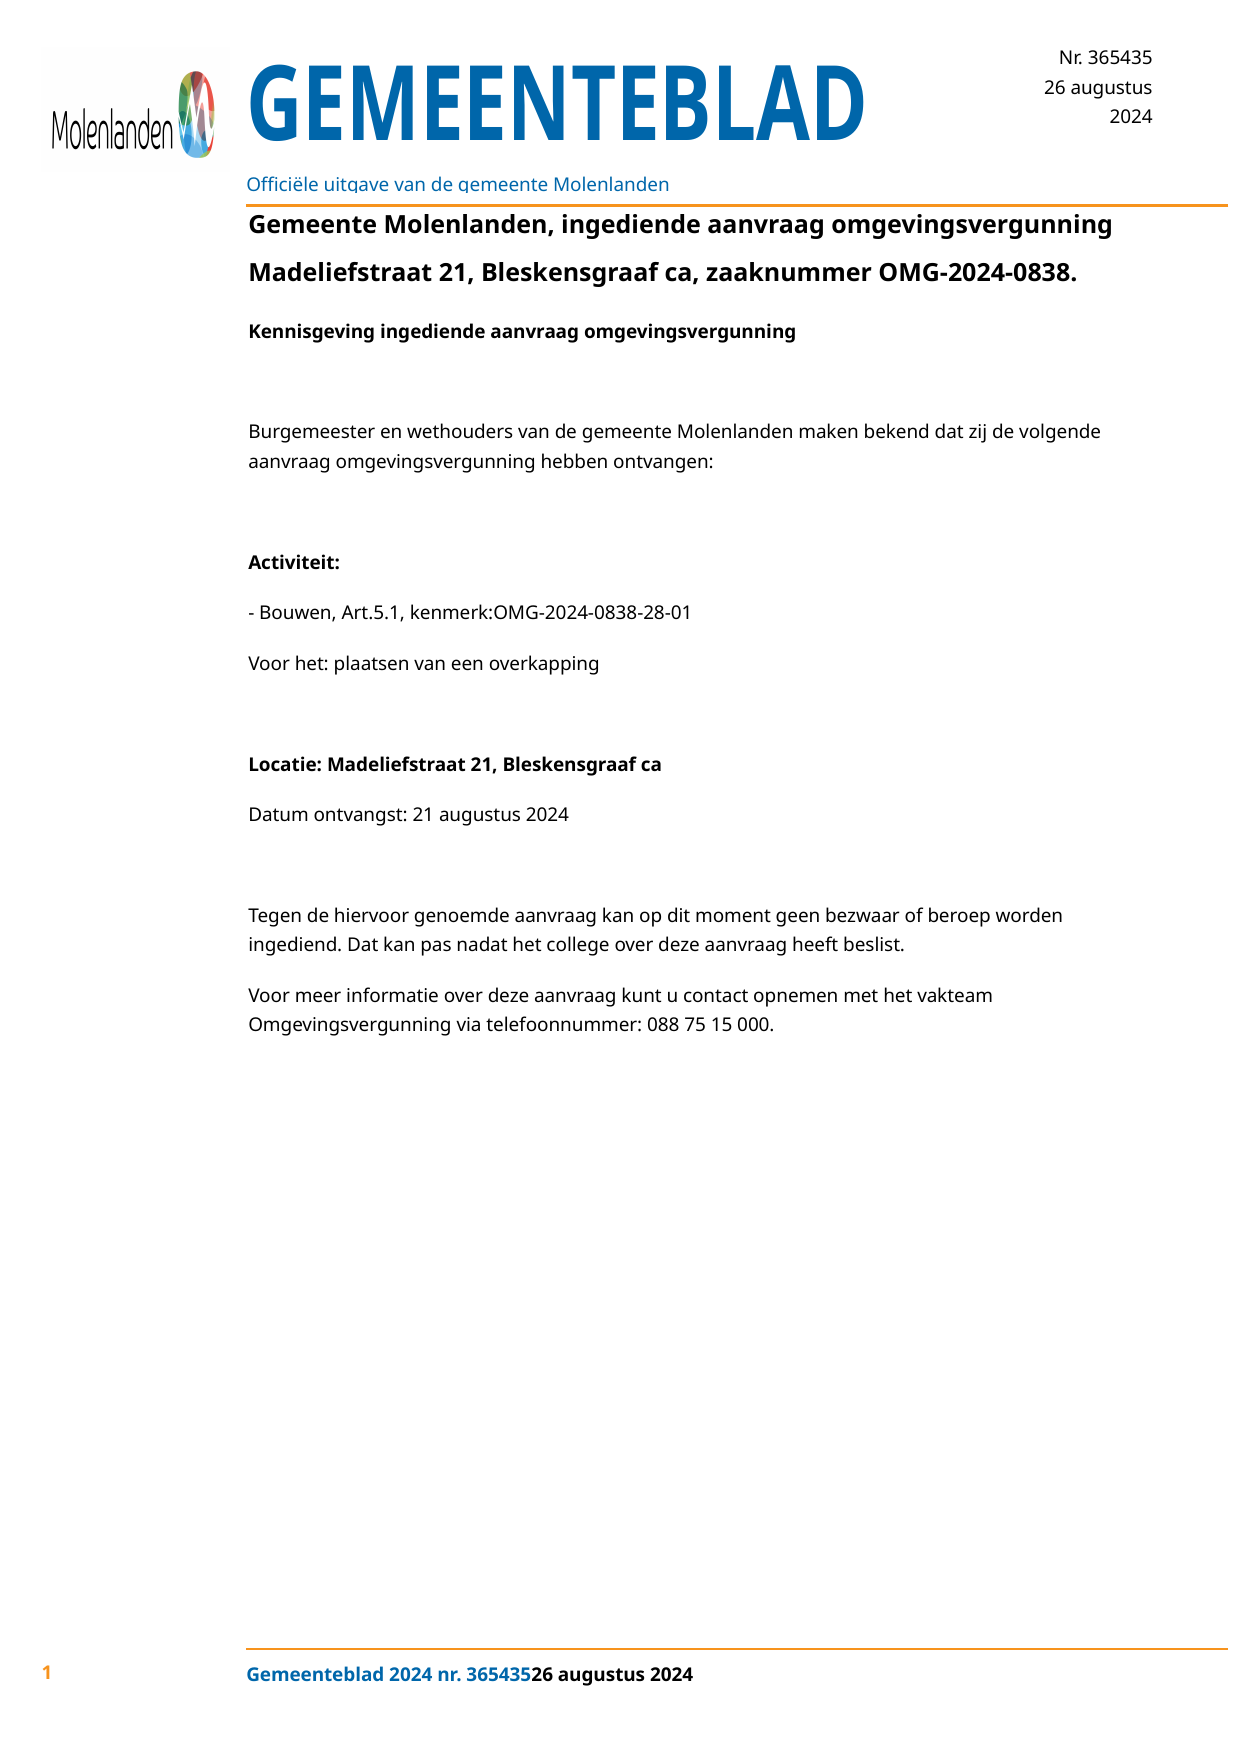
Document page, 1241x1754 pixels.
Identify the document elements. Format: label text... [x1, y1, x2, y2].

text Tegen de hiervoor genoemde aanvraag kan op dit moment geen bezwaar of beroep worden ingediend. Dat kan pas nadat het college over deze aanvraag heeft beslist. [248, 902, 1152, 957]
picture [41, 47, 231, 172]
text Burgemeester en wethouders van de gemeente Molenlanden maken bekend dat zij de volgende aanvraag omgevingsvergunning hebben ontvangen: [248, 419, 1152, 474]
text Gemeente Molenlanden, ingediende aanvraag omgevingsvergunning Madeliefstraat 21, Bleskensgraaf ca, zaaknummer OMG-2024-0838. [248, 207, 1152, 288]
text - Bouwen, Art.5.1, kenmerk:OMG-2024-0838-28-01 [248, 599, 1152, 625]
text Datum ontvangst: 21 augustus 2024 [248, 801, 1152, 827]
text Kennisgeving ingediende aanvraag omgevingsvergunning [248, 318, 1152, 344]
text Voor het: plaatsen van een overkapping [248, 650, 1152, 676]
text Activiteit: [248, 549, 1152, 575]
text Locatie: Madeliefstraat 21, Bleskensgraaf ca [248, 751, 1152, 777]
text Voor meer informatie over deze aanvraag kunt u contact opnemen met het vakteam Omgevingsvergunning via telefoonnummer: 088 75 15 000. [248, 982, 1152, 1037]
